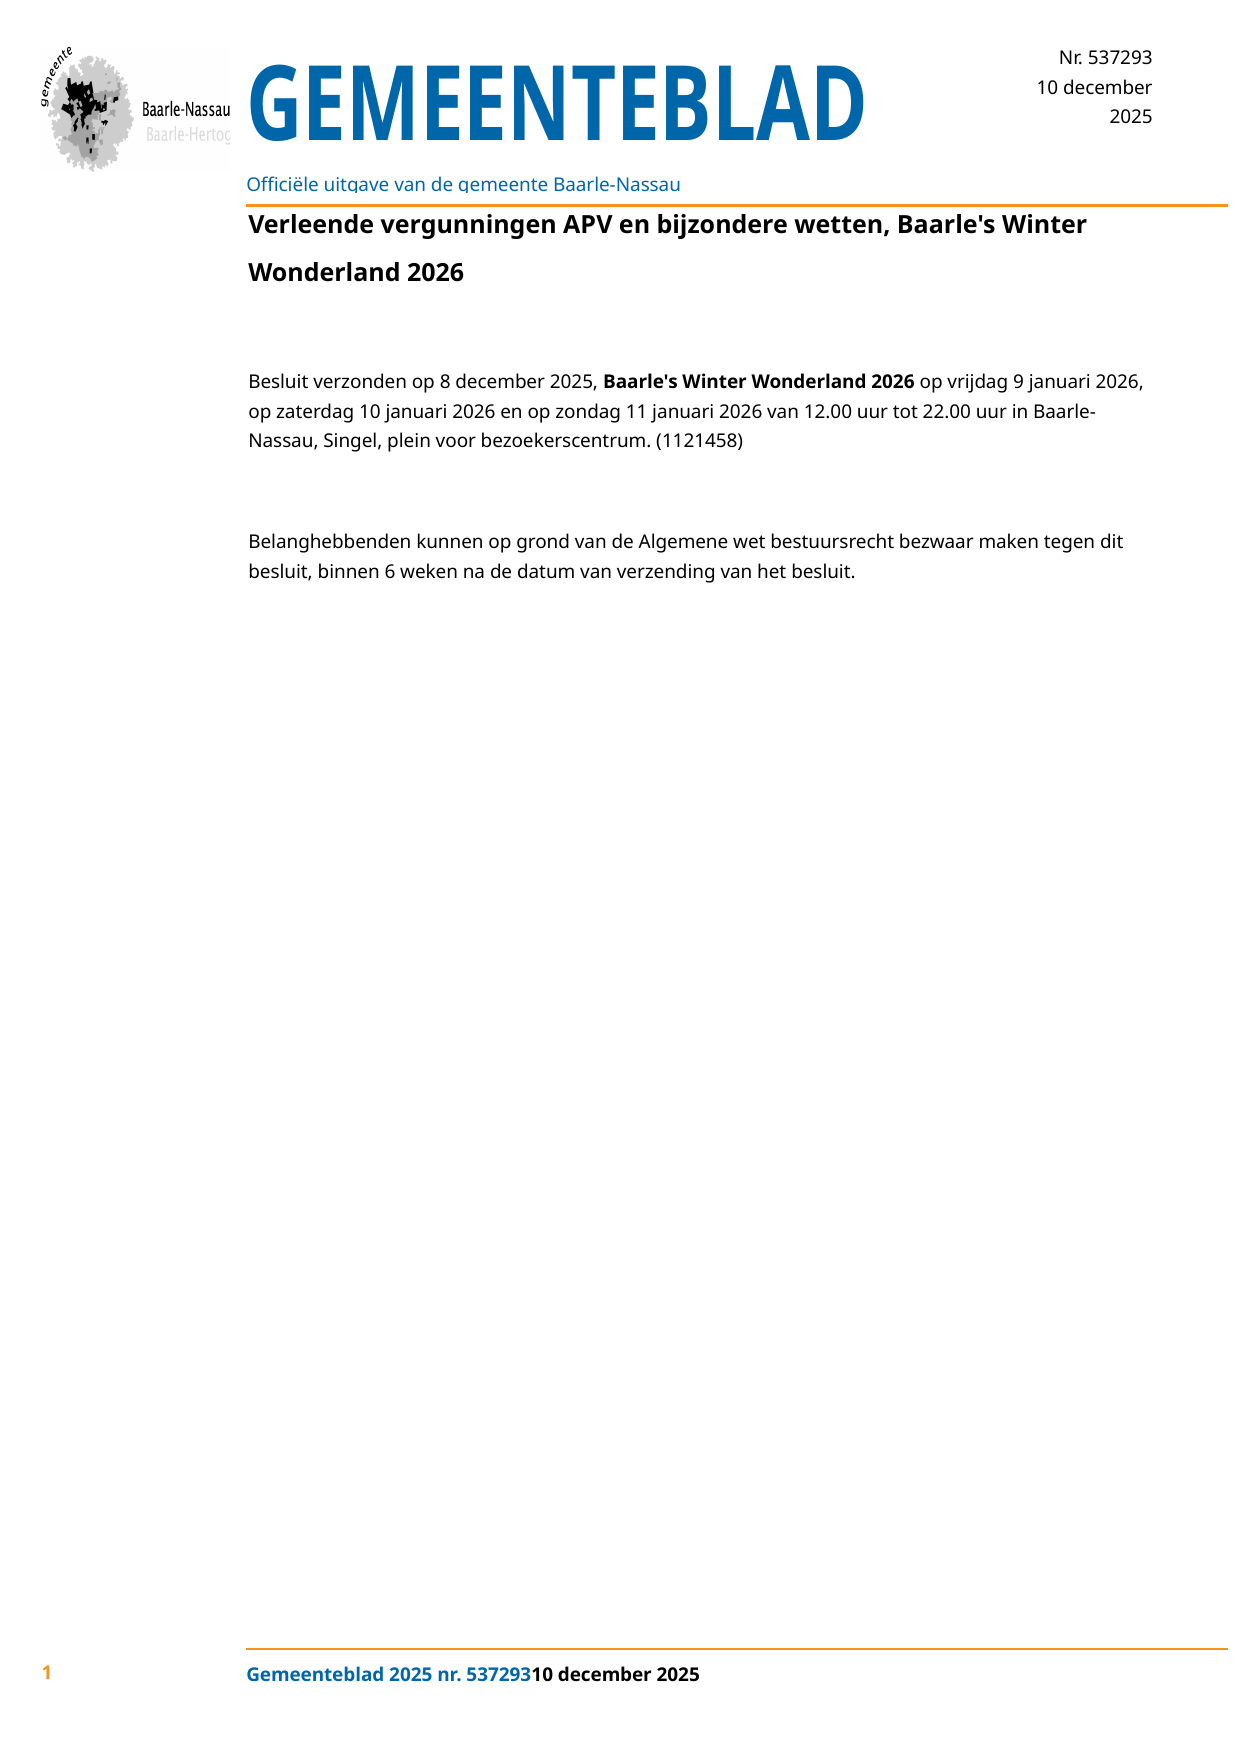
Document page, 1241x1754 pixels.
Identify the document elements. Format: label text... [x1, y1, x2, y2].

picture [41, 47, 231, 172]
text Verleende vergunningen APV en bijzondere wetten, Baarle's Winter Wonderland 2026 [248, 207, 1152, 288]
text Besluit verzonden op 8 december 2025, Baarle's Winter Wonderland 2026 op vrijdag 9 januari 2026, op zaterdag 10 januari 2026 en op zondag 11 januari 2026 van 12.00 uur tot 22.00 uur in Baarle-Nassau, Singel, plein voor bezoekerscentrum. (1121458) [248, 368, 1152, 453]
text Belanghebbenden kunnen op grond van de Algemene wet bestuursrecht bezwaar maken tegen dit besluit, binnen 6 weken na de datum van verzending van het besluit. [248, 528, 1152, 584]
